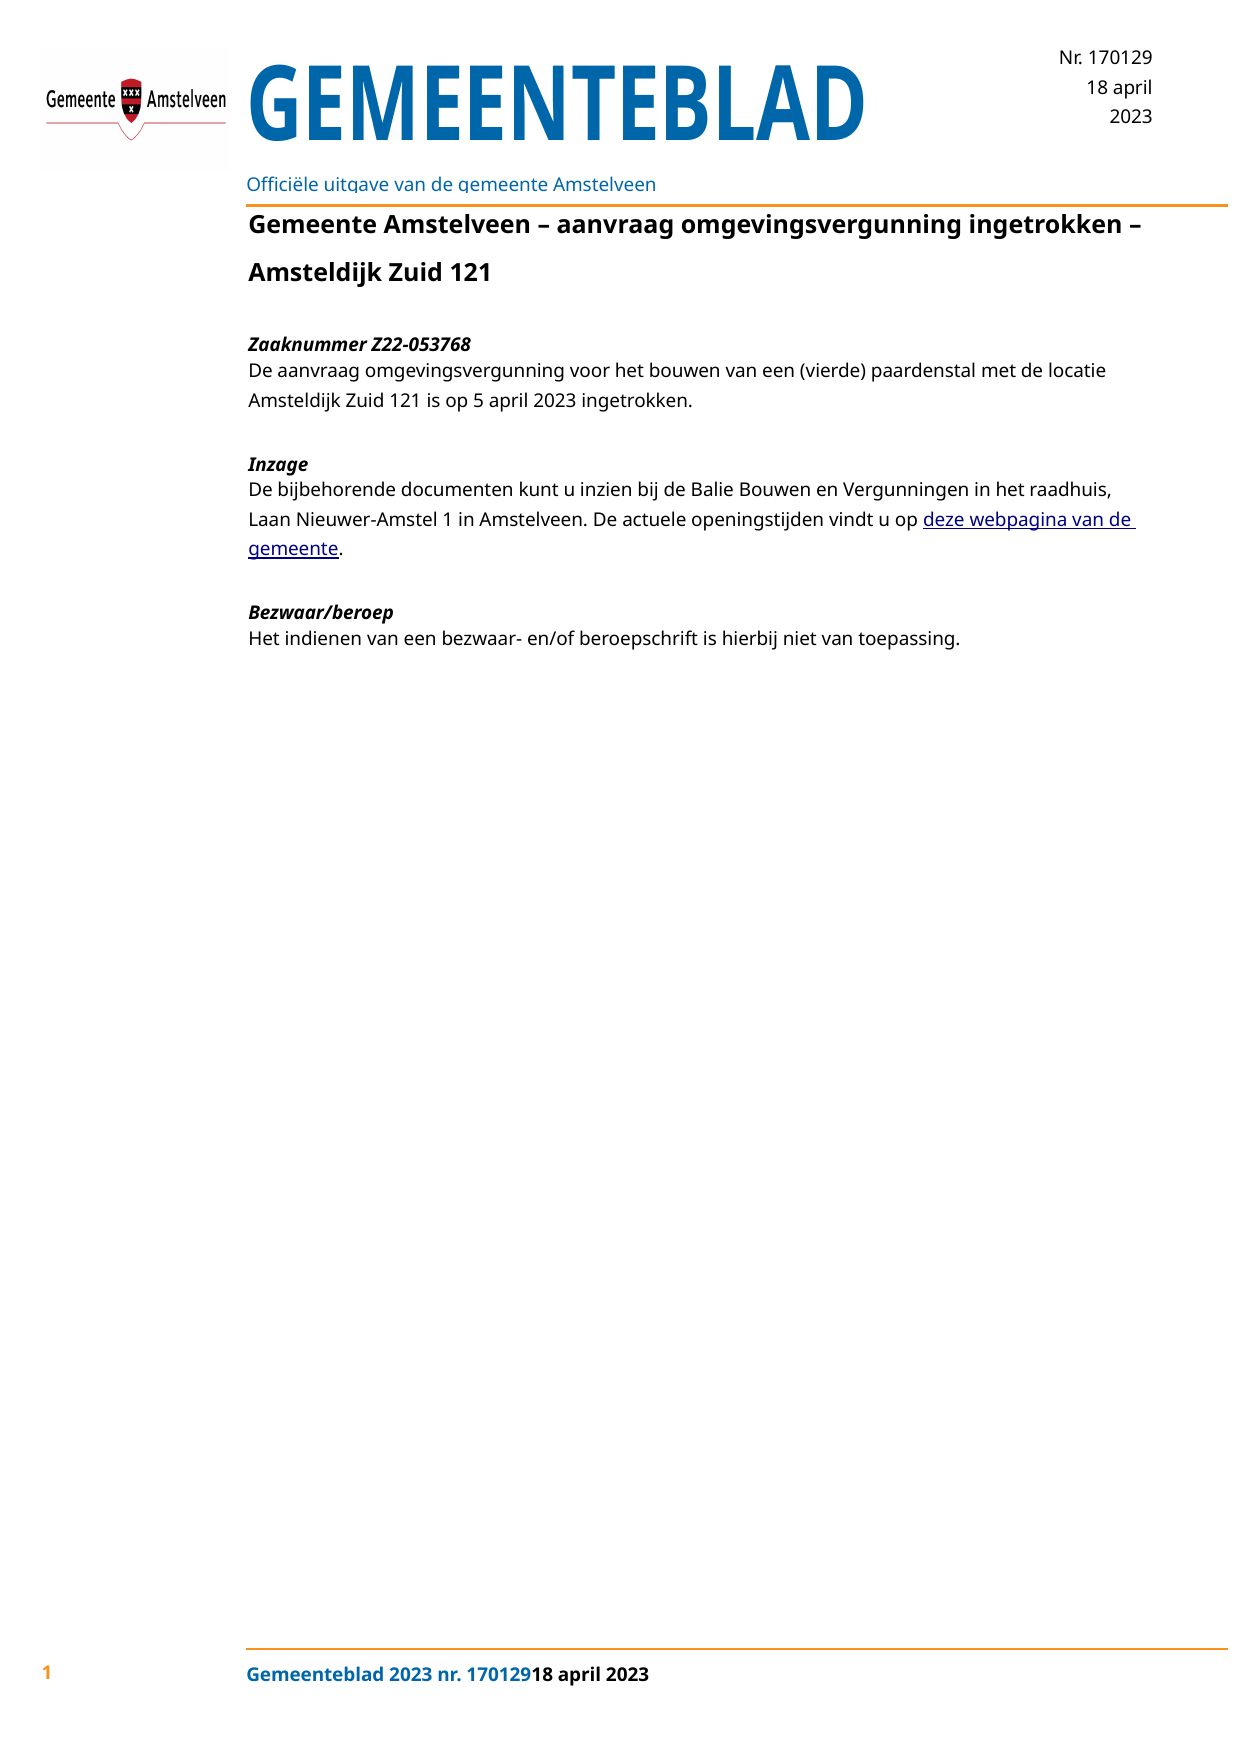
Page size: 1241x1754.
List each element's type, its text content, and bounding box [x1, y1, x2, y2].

text De bijbehorende documenten kunt u inzien bij de Balie Bouwen en Vergunningen in het raadhuis, Laan Nieuwer-Amstel 1 in Amstelveen. De actuele openingstijden vindt u op deze webpagina van de gemeente. [248, 476, 1152, 561]
text Inzage [248, 451, 1152, 476]
text Zaaknummer Z22-053768 [248, 331, 1152, 357]
text Het indienen van een bezwaar- en/of beroepschrift is hierbij niet van toepassing. [248, 625, 1152, 651]
text Bezwaar/beroep [248, 599, 1152, 625]
text Gemeente Amstelveen – aanvraag omgevingsvergunning ingetrokken – Amsteldijk Zuid 121 [248, 207, 1152, 288]
text De aanvraag omgevingsvergunning voor het bouwen van een (vierde) paardenstal met de locatie Amsteldijk Zuid 121 is op 5 april 2023 ingetrokken. [248, 357, 1152, 412]
picture [41, 47, 231, 172]
